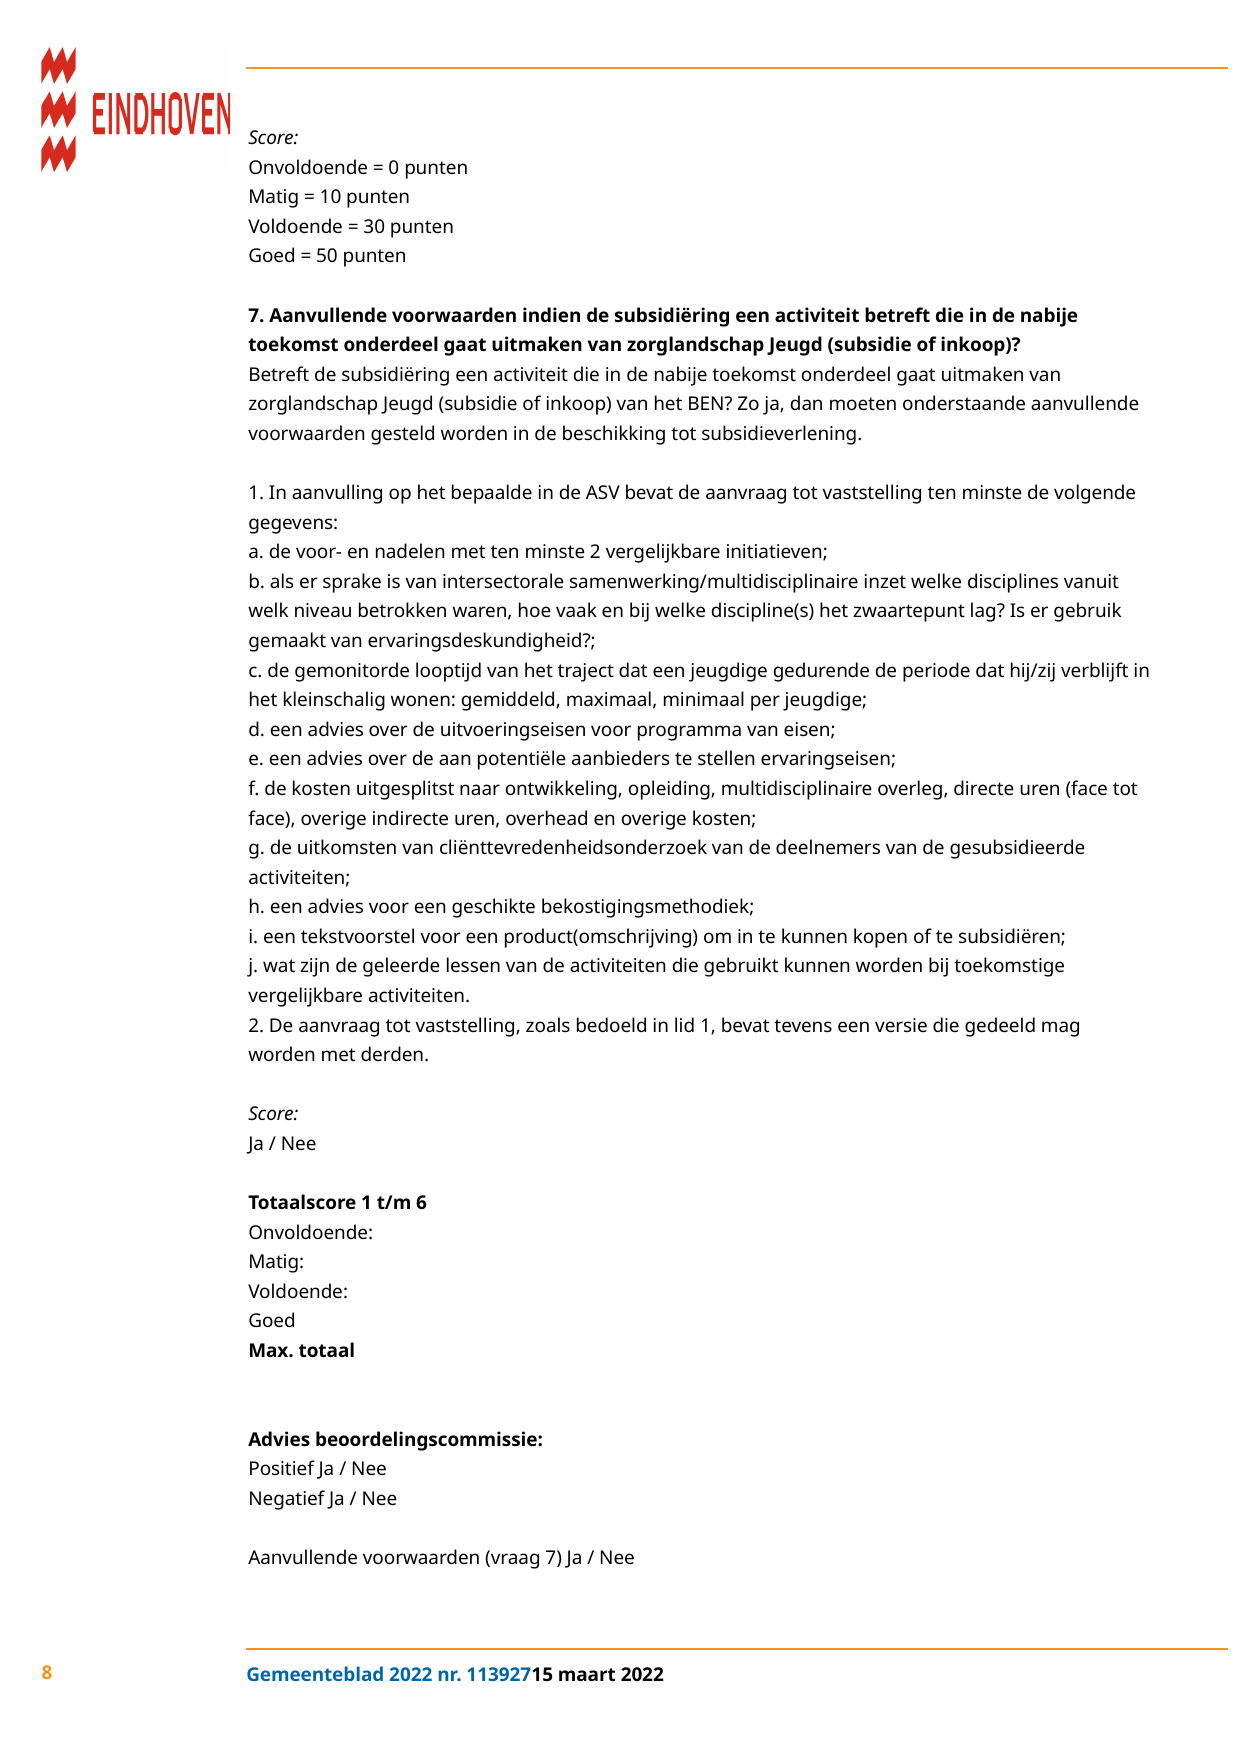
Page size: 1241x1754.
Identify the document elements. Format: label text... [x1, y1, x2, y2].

text f. de kosten uitgesplitst naar ontwikkeling, opleiding, multidisciplinaire overleg, directe uren (face tot face), overige indirecte uren, overhead en overige kosten; [248, 775, 1152, 831]
text Totaalscore 1 t/m 6 [248, 1189, 1152, 1215]
text Onvoldoende: [248, 1219, 1152, 1245]
text Goed = 50 punten [248, 243, 1152, 268]
text Positief Ja / Nee [248, 1456, 1152, 1481]
text Betreft de subsidiëring een activiteit die in de nabije toekomst onderdeel gaat uitmaken van zorglandschap Jeugd (subsidie of inkoop) van het BEN? Zo ja, dan moeten onderstaande aanvullende voorwaarden gesteld worden in de beschikking tot subsidieverlening. [248, 361, 1152, 446]
text Advies beoordelingscommissie: [248, 1426, 1152, 1452]
text Aanvullende voorwaarden (vraag 7) Ja / Nee [248, 1544, 1152, 1570]
text 7. Aanvullende voorwaarden indien de subsidiëring een activiteit betreft die in de nabije toekomst onderdeel gaat uitmaken van zorglandschap Jeugd (subsidie of inkoop)? [248, 302, 1152, 357]
text 1. In aanvulling op het bepaalde in de ASV bevat de aanvraag tot vaststelling ten minste de volgende gegevens: [248, 479, 1152, 535]
text a. de voor- en nadelen met ten minste 2 vergelijkbare initiatieven; [248, 538, 1152, 564]
text h. een advies voor een geschikte bekostigingsmethodiek; [248, 893, 1152, 919]
text Max. totaal [248, 1337, 1152, 1363]
text Goed [248, 1308, 1152, 1333]
text Score: [248, 124, 1152, 150]
text Ja / Nee [248, 1130, 1152, 1156]
text Voldoende: [248, 1278, 1152, 1304]
text g. de uitkomsten van cliënttevredenheidsonderzoek van de deelnemers van de gesubsidieerde activiteiten; [248, 834, 1152, 890]
text b. als er sprake is van intersectorale samenwerking/multidisciplinaire inzet welke disciplines vanuit welk niveau betrokken waren, hoe vaak en bij welke discipline(s) het zwaartepunt lag? Is er gebruik gemaakt van ervaringsdeskundigheid?; [248, 568, 1152, 653]
picture [41, 47, 231, 172]
text e. een advies over de aan potentiële aanbieders te stellen ervaringseisen; [248, 746, 1152, 771]
text c. de gemonitorde looptijd van het traject dat een jeugdige gedurende de periode dat hij/zij verblijft in het kleinschalig wonen: gemiddeld, maximaal, minimaal per jeugdige; [248, 657, 1152, 712]
text Score: [248, 1101, 1152, 1126]
text Voldoende = 30 punten [248, 213, 1152, 239]
text Matig = 10 punten [248, 183, 1152, 209]
text 2. De aanvraag tot vaststelling, zoals bedoeld in lid 1, bevat tevens een versie die gedeeld mag worden met derden. [248, 1012, 1152, 1067]
text Negatief Ja / Nee [248, 1485, 1152, 1511]
text Onvoldoende = 0 punten [248, 154, 1152, 180]
text i. een tekstvoorstel voor een product(omschrijving) om in te kunnen kopen of te subsidiëren; [248, 923, 1152, 949]
text d. een advies over de uitvoeringseisen voor programma van eisen; [248, 716, 1152, 742]
text Matig: [248, 1248, 1152, 1274]
text j. wat zijn de geleerde lessen van de activiteiten die gebruikt kunnen worden bij toekomstige vergelijkbare activiteiten. [248, 953, 1152, 1008]
